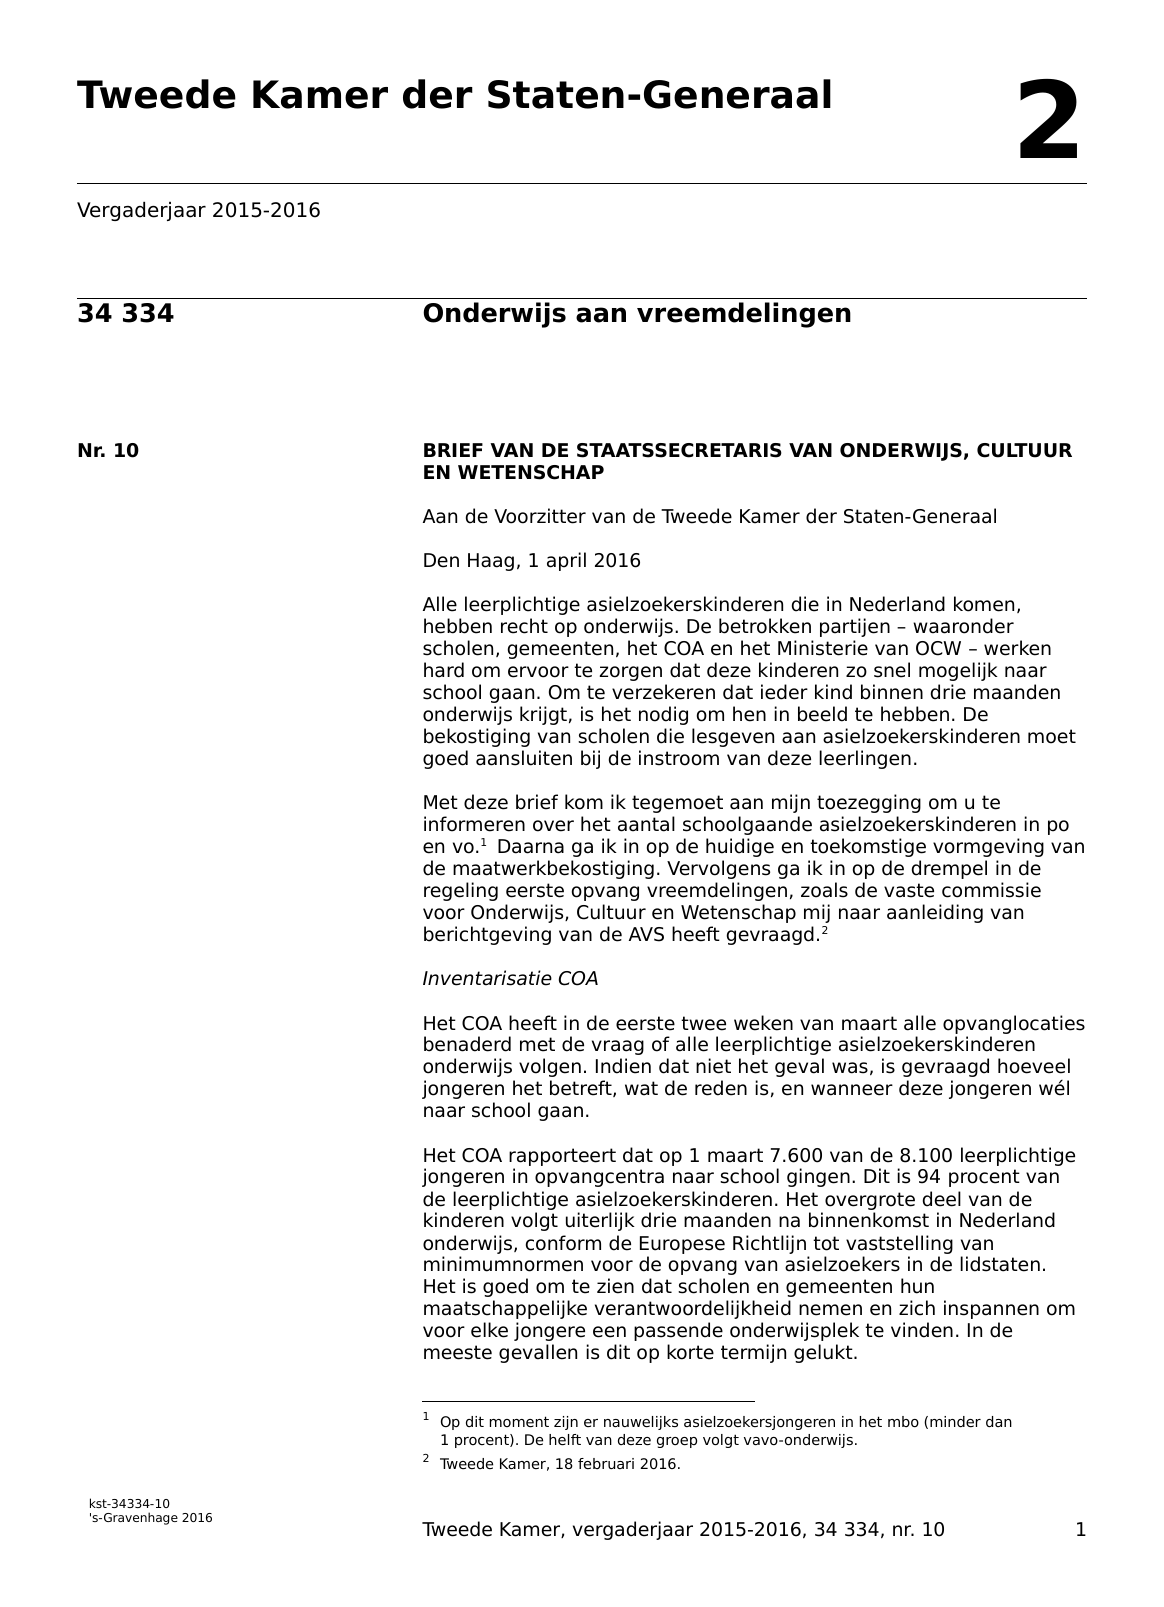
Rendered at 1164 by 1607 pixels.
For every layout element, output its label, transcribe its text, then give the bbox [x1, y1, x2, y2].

text kst-34334-10 [88, 1497, 323, 1511]
text 's-Gravenhage 2016 [88, 1511, 323, 1525]
text Met deze brief kom ik tegemoet aan mijn toezegging om u te informeren over het aantal schoolgaande asielzoekerskinderen in po en vo. Daarna ga ik in op de huidige en toekomstige vormgeving van de maatwerkbekostiging. Vervolgens ga ik in op de drempel in de regeling eerste opvang vreemdelingen, zoals de vaste commissie voor Onderwijs, Cultuur en Wetenschap mij naar aanleiding van berichtgeving van de AVS heeft gevraagd. [422, 792, 1087, 946]
text Aan de Voorzitter van de Tweede Kamer der Staten-Generaal [422, 506, 1087, 528]
table_cell Vergaderjaar 2015-2016 [77, 184, 1087, 298]
subtitle Inventarisatie COA [422, 968, 1087, 990]
text Het COA heeft in de eerste twee weken van maart alle opvanglocaties benaderd met de vraag of alle leerplichtige asielzoekerskinderen onderwijs volgen. Indien dat niet het geval was, is gevraagd hoeveel jongeren het betreft, wat de reden is, en wanneer deze jongeren wél naar school gaan. [422, 1012, 1087, 1122]
subtitle Nr. 10 BRIEF VAN DE STAATSSECRETARIS VAN ONDERWIJS, CULTUUR EN WETENSCHAP [77, 440, 1087, 484]
text Alle leerplichtige asielzoekerskinderen die in Nederland komen, hebben recht op onderwijs. De betrokken partijen – waaronder scholen, gemeenten, het COA en het Ministerie van OCW – werken hard om ervoor te zorgen dat deze kinderen zo snel mogelijk naar school gaan. Om te verzekeren dat ieder kind binnen drie maanden onderwijs krijgt, is het nodig om hen in beeld te hebben. De bekostiging van scholen die lesgeven aan asielzoekerskinderen moet goed aansluiten bij de instroom van deze leerlingen. [422, 594, 1087, 770]
text Den Haag, 1 april 2016 [422, 550, 1087, 572]
table_header Tweede Kamer der Staten-Generaal [77, 59, 886, 183]
text Tweede Kamer, 18 februari 2016. [422, 1452, 1087, 1474]
text Het COA rapporteert dat op 1 maart 7.600 van de 8.100 leerplichtige jongeren in opvangcentra naar school gingen. Dit is 94 procent van de leerplichtige asielzoekerskinderen. Het overgrote deel van de kinderen volgt uiterlijk drie maanden na binnenkomst in Nederland onderwijs, conform de Europese Richtlijn tot vaststelling van minimumnormen voor de opvang van asielzoekers in de lidstaten. Het is goed om te zien dat scholen en gemeenten hun maatschappelijke verantwoordelijkheid nemen en zich inspannen om voor elke jongere een passende onderwijsplek te vinden. In de meeste gevallen is dit op korte termijn gelukt. [422, 1144, 1087, 1364]
subtitle 34 334 Onderwijs aan vreemdelingen [77, 299, 1087, 329]
table_header 2 [886, 59, 1087, 183]
text Op dit moment zijn er nauwelijks asielzoekersjongeren in het mbo (minder dan 1 procent). De helft van deze groep volgt vavo-onderwijs. [422, 1410, 1087, 1449]
